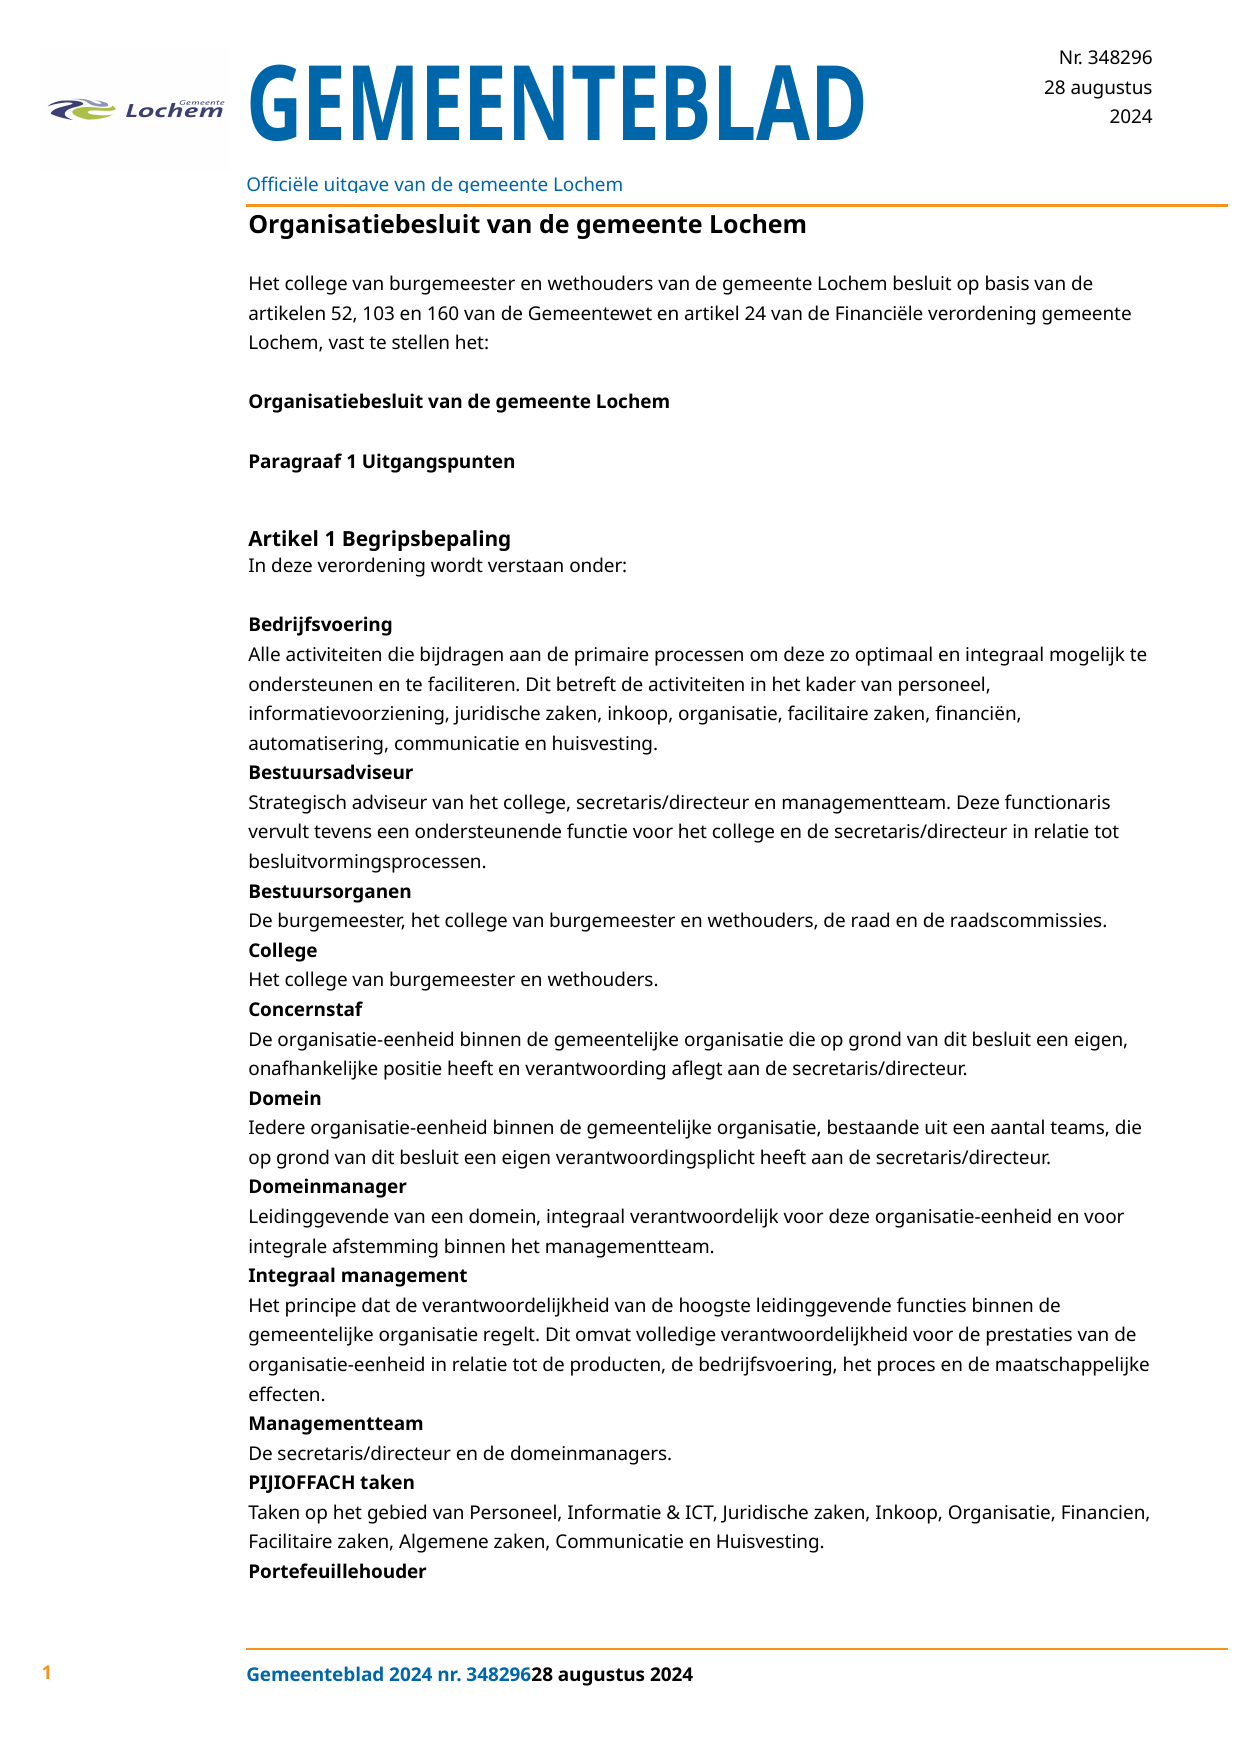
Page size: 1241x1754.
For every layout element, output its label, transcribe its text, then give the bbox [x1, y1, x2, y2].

text Strategisch adviseur van het college, secretaris/directeur en managementteam. Deze functionaris vervult tevens een ondersteunende functie voor het college en de secretaris/directeur in relatie tot besluitvormingsprocessen. [248, 789, 1152, 874]
text Organisatiebesluit van de gemeente Lochem [248, 207, 1152, 241]
text De secretaris/directeur en de domeinmanagers. [248, 1440, 1152, 1466]
picture [41, 47, 231, 172]
text Bedrijfsvoering [248, 612, 1152, 637]
text Concernstaf [248, 996, 1152, 1022]
text Organisatiebesluit van de gemeente Lochem [248, 389, 1152, 414]
text Integraal management [248, 1262, 1152, 1288]
text De burgemeester, het college van burgemeester en wethouders, de raad en de raadscommissies. [248, 907, 1152, 933]
text Alle activiteiten die bijdragen aan de primaire processen om deze zo optimaal en integraal mogelijk te ondersteunen en te faciliteren. Dit betreft de activiteiten in het kader van personeel, informatievoorziening, juridische zaken, inkoop, organisatie, facilitaire zaken, financiën, automatisering, communicatie en huisvesting. [248, 641, 1152, 756]
text Managementteam [248, 1410, 1152, 1436]
text College [248, 937, 1152, 963]
text Het college van burgemeester en wethouders van de gemeente Lochem besluit op basis van de artikelen 52, 103 en 160 van de Gemeentewet en artikel 24 van de Financiële verordening gemeente Lochem, vast te stellen het: [248, 270, 1152, 355]
text Taken op het gebied van Personeel, Informatie & ICT, Juridische zaken, Inkoop, Organisatie, Financien, Facilitaire zaken, Algemene zaken, Communicatie en Huisvesting. [248, 1499, 1152, 1554]
text Iedere organisatie-eenheid binnen de gemeentelijke organisatie, bestaande uit een aantal teams, die op grond van dit besluit een eigen verantwoordingsplicht heeft aan de secretaris/directeur. [248, 1114, 1152, 1170]
text Bestuursorganen [248, 878, 1152, 903]
text Het college van burgemeester en wethouders. [248, 967, 1152, 992]
text De organisatie-eenheid binnen de gemeentelijke organisatie die op grond van dit besluit een eigen, onafhankelijke positie heeft en verantwoording aflegt aan de secretaris/directeur. [248, 1026, 1152, 1081]
text Portefeuillehouder [248, 1558, 1152, 1584]
text PIJIOFFACH taken [248, 1469, 1152, 1495]
text Domein [248, 1085, 1152, 1111]
text Het principe dat de verantwoordelijkheid van de hoogste leidinggevende functies binnen de gemeentelijke organisatie regelt. Dit omvat volledige verantwoordelijkheid voor de prestaties van de organisatie-eenheid in relatie tot de producten, de bedrijfsvoering, het proces en de maatschappelijke effecten. [248, 1292, 1152, 1406]
text Artikel 1 Begripsbepaling [248, 524, 1152, 552]
text In deze verordening wordt verstaan onder: [248, 552, 1152, 578]
text Paragraaf 1 Uitgangspunten [248, 448, 1152, 473]
text Leidinggevende van een domein, integraal verantwoordelijk voor deze organisatie-eenheid en voor integrale afstemming binnen het managementteam. [248, 1203, 1152, 1258]
text Domeinmanager [248, 1174, 1152, 1199]
text Bestuursadviseur [248, 759, 1152, 785]
